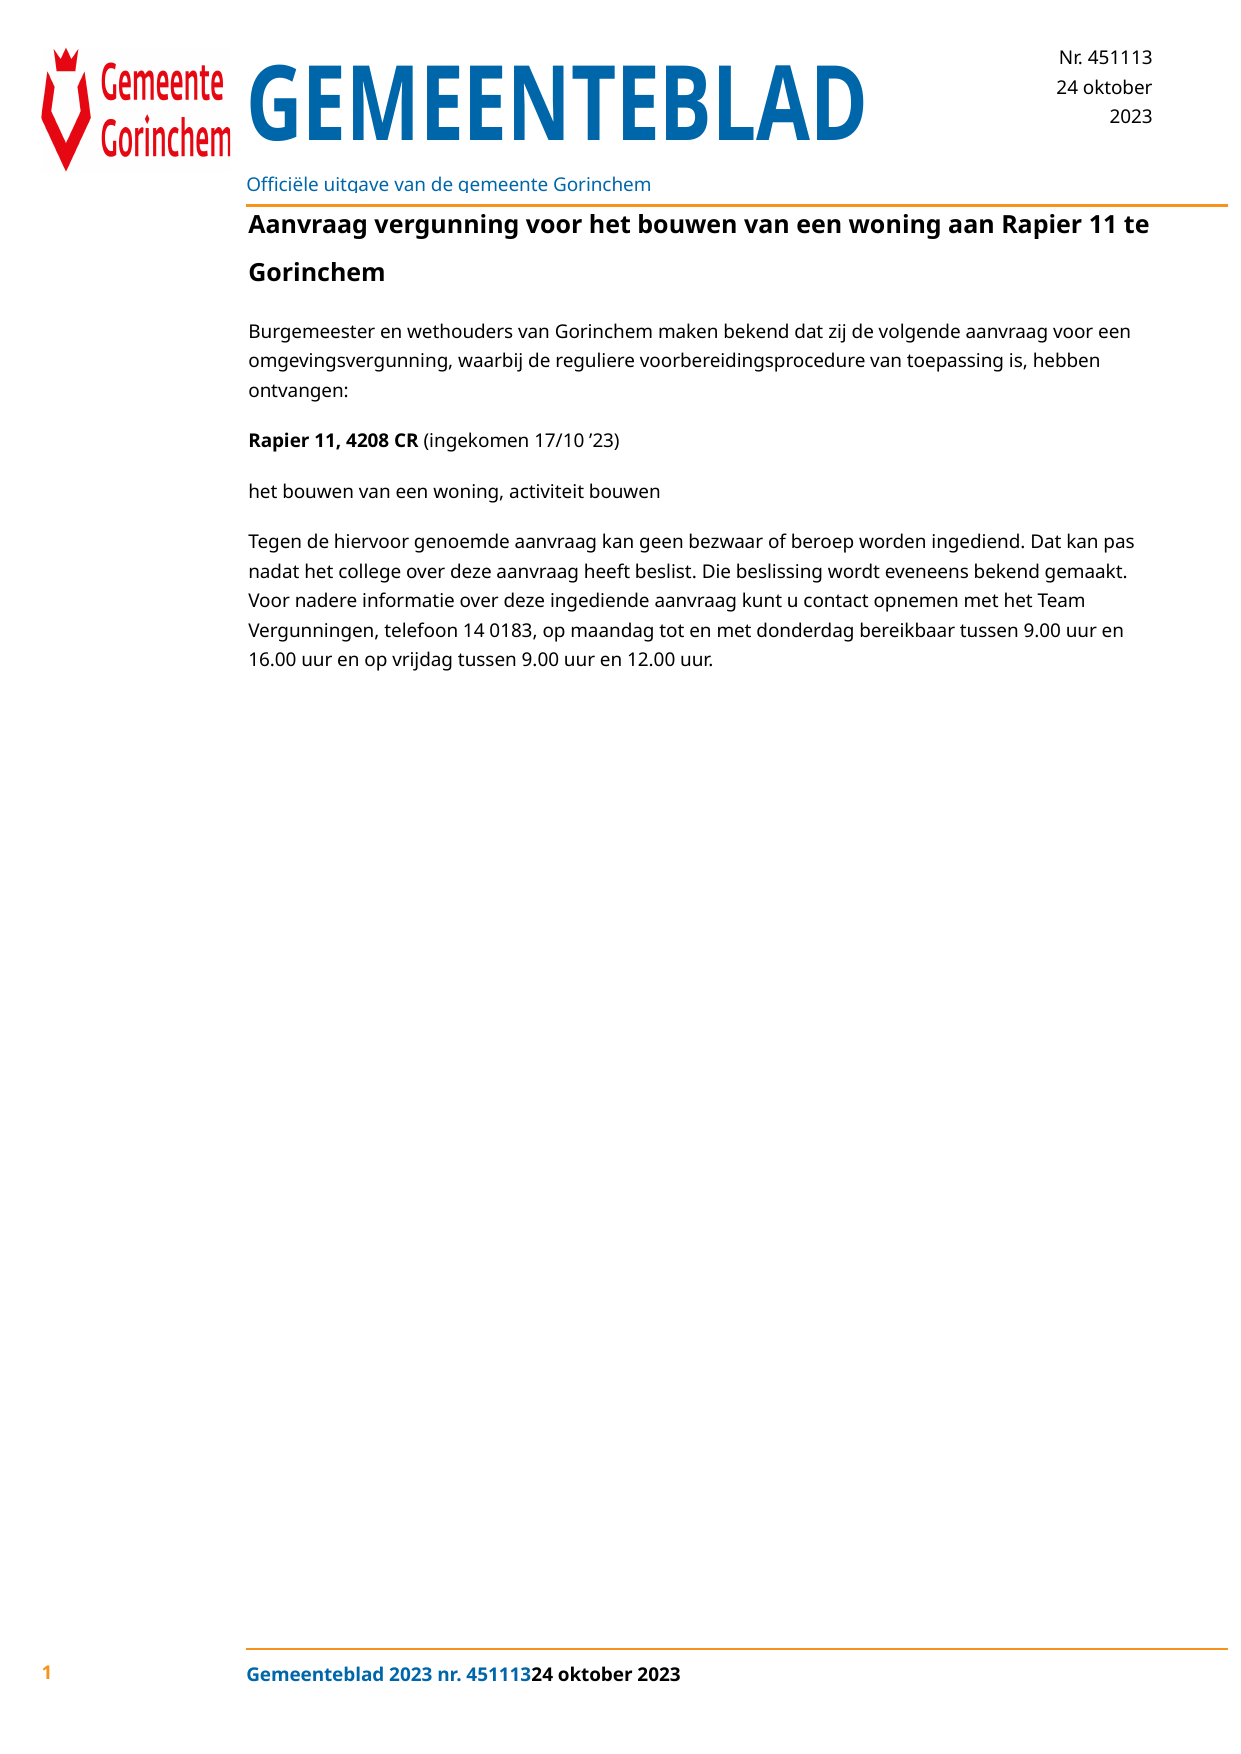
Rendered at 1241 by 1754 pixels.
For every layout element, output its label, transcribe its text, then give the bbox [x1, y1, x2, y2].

text Tegen de hiervoor genoemde aanvraag kan geen bezwaar of beroep worden ingediend. Dat kan pas nadat het college over deze aanvraag heeft beslist. Die beslissing wordt eveneens bekend gemaakt. Voor nadere informatie over deze ingediende aanvraag kunt u contact opnemen met het Team Vergunningen, telefoon 14 0183, op maandag tot en met donderdag bereikbaar tussen 9.00 uur en 16.00 uur en op vrijdag tussen 9.00 uur en 12.00 uur. [248, 528, 1152, 672]
text het bouwen van een woning, activiteit bouwen [248, 478, 1152, 504]
text Rapier 11, 4208 CR (ingekomen 17/10 ’23) [248, 427, 1152, 453]
text Aanvraag vergunning voor het bouwen van een woning aan Rapier 11 te Gorinchem [248, 207, 1152, 288]
text Burgemeester en wethouders van Gorinchem maken bekend dat zij de volgende aanvraag voor een omgevingsvergunning, waarbij de reguliere voorbereidingsprocedure van toepassing is, hebben ontvangen: [248, 318, 1152, 403]
picture [41, 47, 231, 172]
